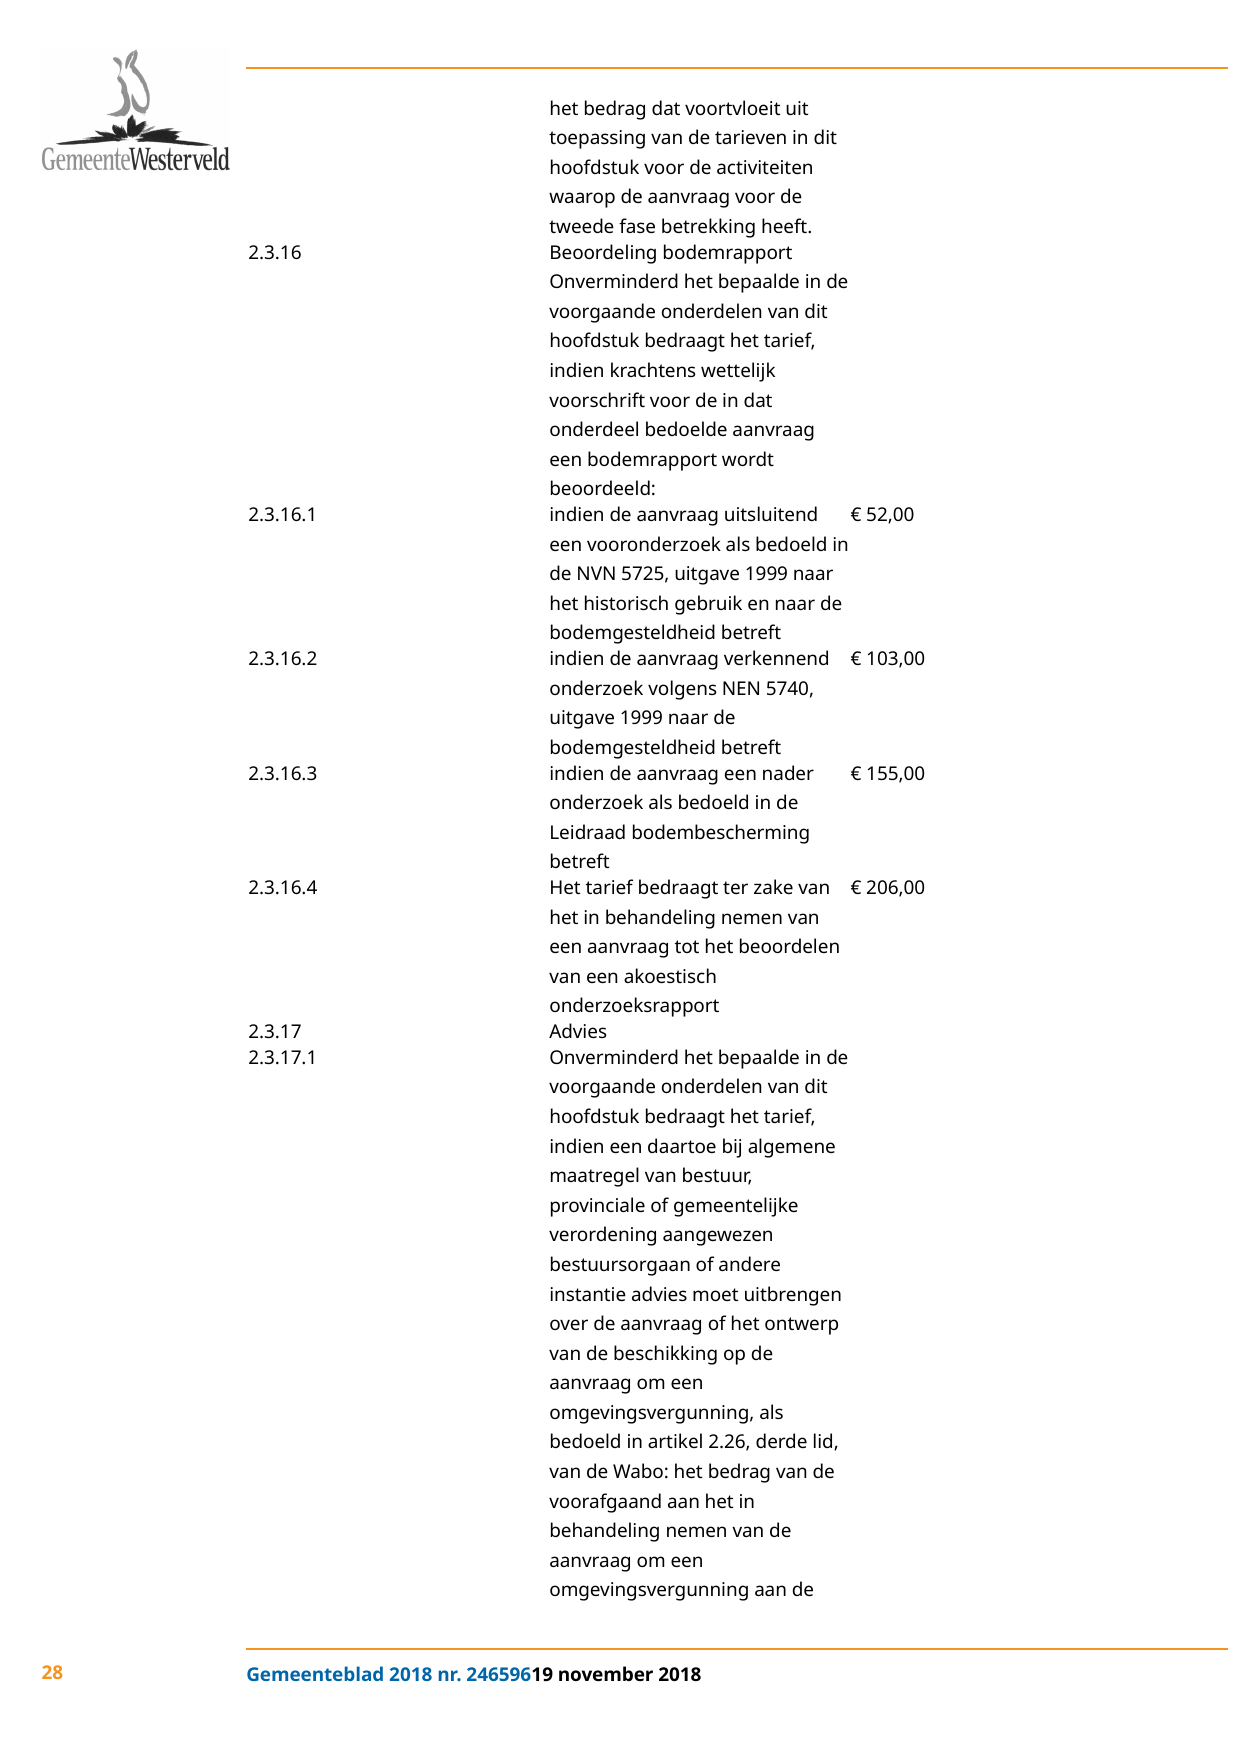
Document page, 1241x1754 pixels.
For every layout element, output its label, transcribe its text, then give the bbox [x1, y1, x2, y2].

table_cell Beoordeling bodemrapport Onverminderd het bepaalde in de voorgaande onderdelen van dit hoofdstuk bedraagt het tarief, indien krachtens wettelijk voorschrift voor de in dat onderdeel bedoelde aanvraag een bodemrapport wordt beoordeeld: [549, 239, 850, 501]
table_cell [850, 95, 1152, 239]
table_cell € 206,00 [850, 874, 1152, 1018]
table_cell Onverminderd het bepaalde in de voorgaande onderdelen van dit hoofdstuk bedraagt het tarief, indien een daartoe bij algemene maatregel van bestuur, provinciale of gemeentelijke verordening aangewezen bestuursorgaan of andere instantie advies moet uitbrengen over de aanvraag of het ontwerp van de beschikking op de aanvraag om een omgevingsvergunning, als bedoeld in artikel 2.26, derde lid, van de Wabo: het bedrag van de voorafgaand aan het in behandeling nemen van de aanvraag om een omgevingsvergunning aan de [549, 1044, 850, 1602]
table_cell indien de aanvraag een nader onderzoek als bedoeld in de Leidraad bodembescherming betreft [549, 760, 850, 874]
table_cell 2.3.17.1 [248, 1044, 549, 1602]
table_cell 2.3.16.4 [248, 874, 549, 1018]
table_cell Advies [549, 1018, 850, 1044]
table_cell indien de aanvraag verkennend onderzoek volgens NEN 5740, uitgave 1999 naar de bodemgesteldheid betreft [549, 645, 850, 760]
table_cell 2.3.16.1 [248, 501, 549, 645]
table_cell [850, 239, 1152, 501]
table_cell € 103,00 [850, 645, 1152, 760]
table_cell 2.3.16.2 [248, 645, 549, 760]
picture [41, 47, 231, 172]
table_cell [850, 1044, 1152, 1602]
table_cell het bedrag dat voortvloeit uit toepassing van de tarieven in dit hoofdstuk voor de activiteiten waarop de aanvraag voor de tweede fase betrekking heeft. [549, 95, 850, 239]
table_cell indien de aanvraag uitsluitend een vooronderzoek als bedoeld in de NVN 5725, uitgave 1999 naar het historisch gebruik en naar de bodemgesteldheid betreft [549, 501, 850, 645]
table_cell 2.3.16 [248, 239, 549, 501]
table_cell [248, 95, 549, 239]
table_cell Het tarief bedraagt ter zake van het in behandeling nemen van een aanvraag tot het beoordelen van een akoestisch onderzoeksrapport [549, 874, 850, 1018]
table_cell € 155,00 [850, 760, 1152, 874]
table_cell 2.3.17 [248, 1018, 549, 1044]
table_cell 2.3.16.3 [248, 760, 549, 874]
table_cell [850, 1018, 1152, 1044]
table_cell € 52,00 [850, 501, 1152, 645]
